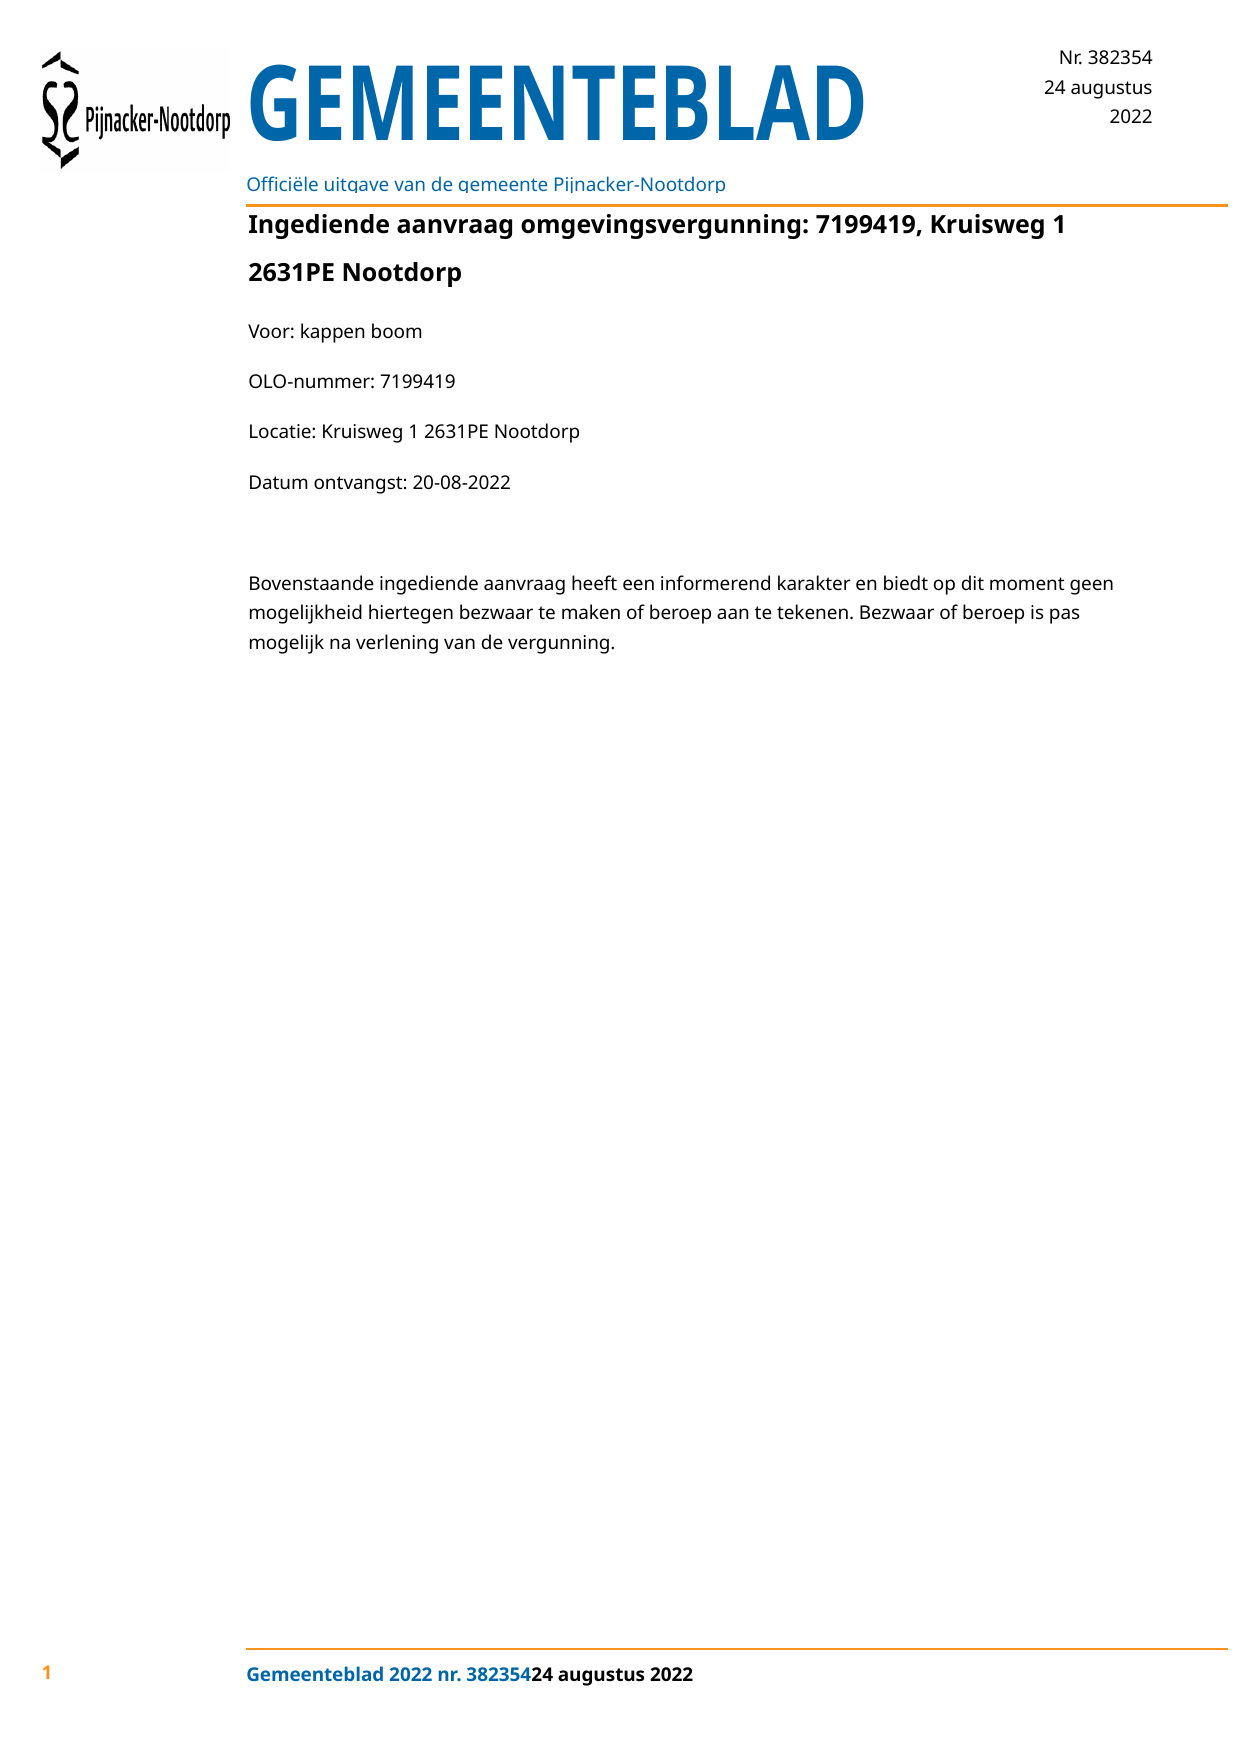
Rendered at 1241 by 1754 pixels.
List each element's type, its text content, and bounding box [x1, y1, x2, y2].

picture [41, 47, 231, 172]
text Ingediende aanvraag omgevingsvergunning: 7199419, Kruisweg 1 2631PE Nootdorp [248, 207, 1152, 288]
text OLO-nummer: 7199419 [248, 368, 1152, 394]
text Locatie: Kruisweg 1 2631PE Nootdorp [248, 419, 1152, 444]
text Voor: kappen boom [248, 318, 1152, 344]
text Datum ontvangst: 20-08-2022 [248, 469, 1152, 495]
text Bovenstaande ingediende aanvraag heeft een informerend karakter en biedt op dit moment geen mogelijkheid hiertegen bezwaar te maken of beroep aan te tekenen. Bezwaar of beroep is pas mogelijk na verlening van de vergunning. [248, 570, 1152, 655]
